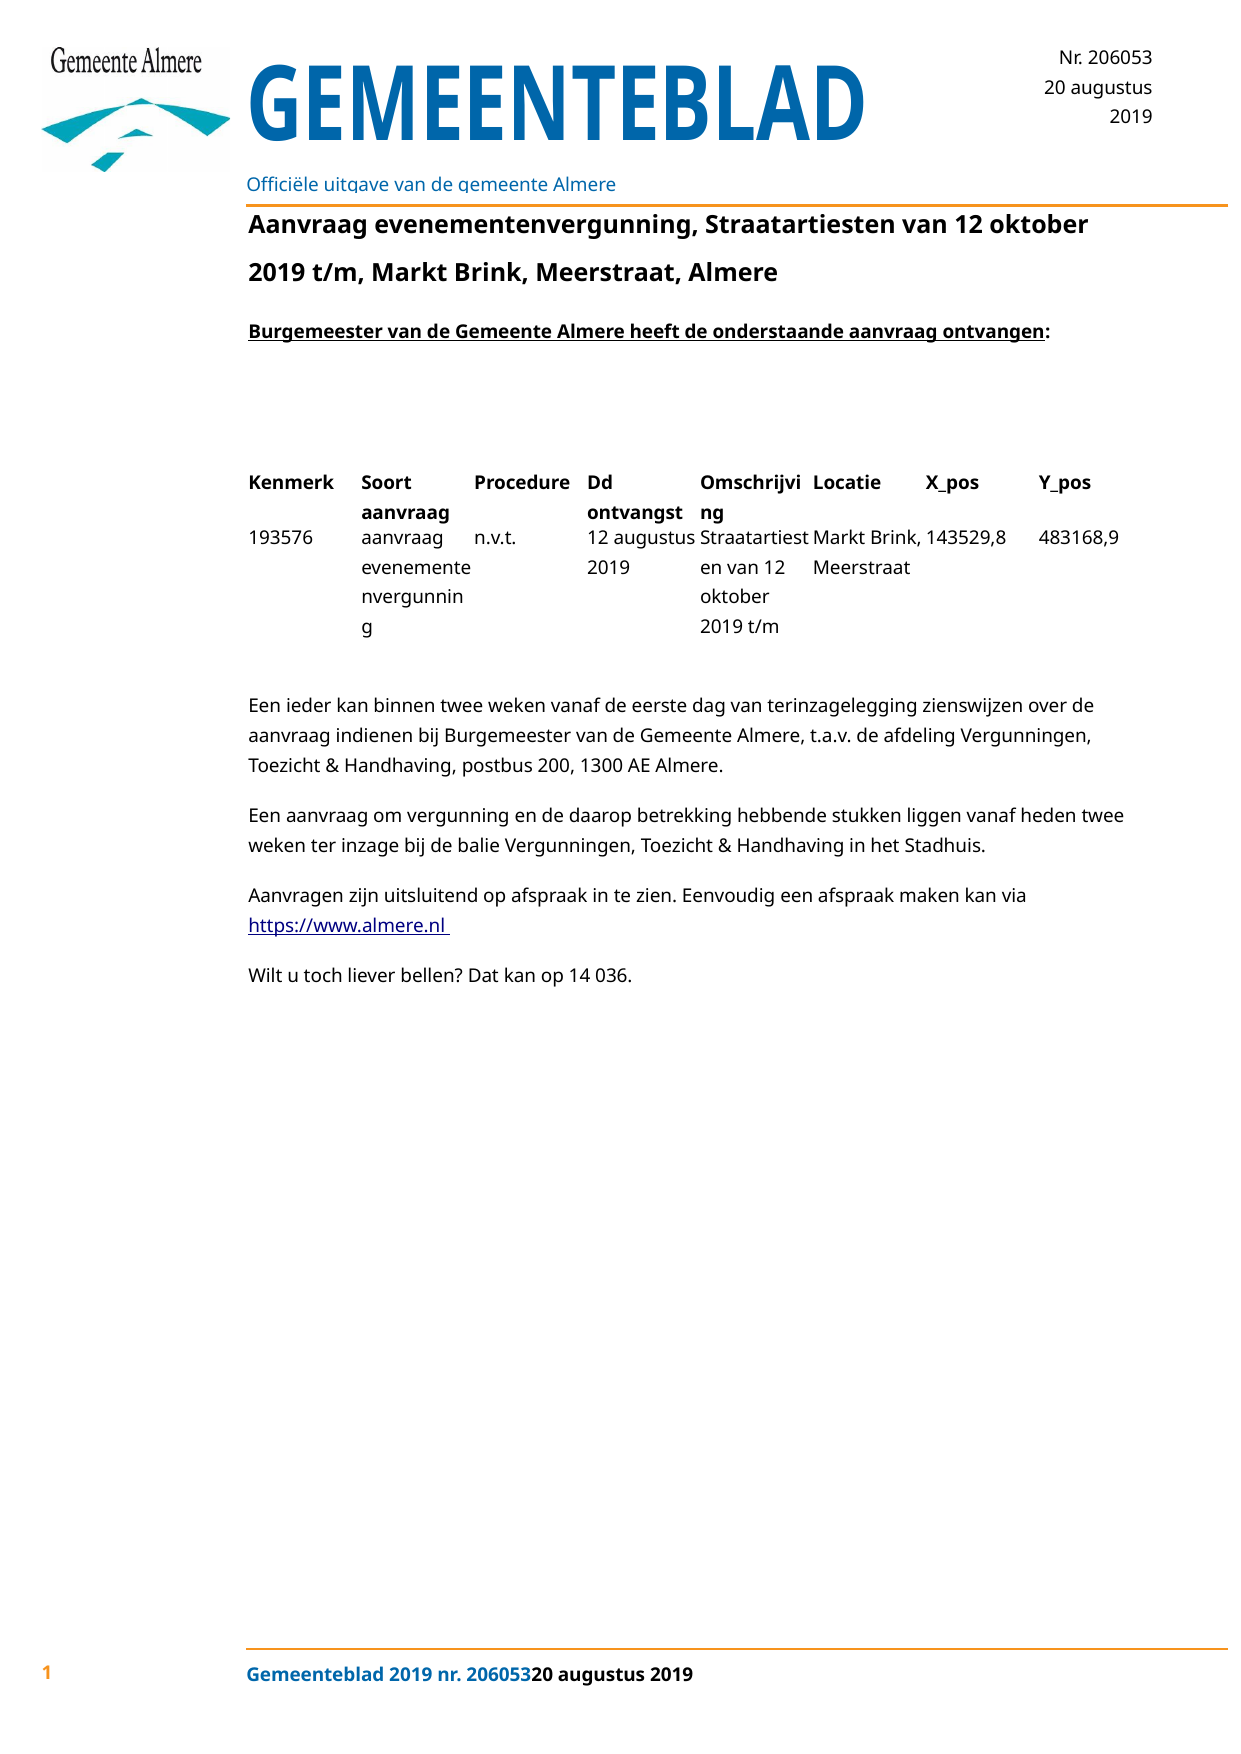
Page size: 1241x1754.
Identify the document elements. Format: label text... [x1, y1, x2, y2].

text Wilt u toch liever bellen? Dat kan op 14 036. [248, 962, 1152, 988]
text Aanvraag evenementenvergunning, Straatartiesten van 12 oktober 2019 t/m, Markt Brink, Meerstraat, Almere [248, 207, 1152, 288]
text Een aanvraag om vergunning en de daarop betrekking hebbende stukken liggen vanaf heden twee weken ter inzage bij de balie Vergunningen, Toezicht & Handhaving in het Stadhuis. [248, 802, 1152, 858]
table_header Procedure [474, 469, 587, 524]
table_cell 12 augustus 2019 [587, 525, 700, 639]
table_cell n.v.t. [474, 525, 587, 639]
table_header Soort aanvraag [361, 469, 474, 524]
table_header Locatie [813, 469, 926, 524]
table_cell 483168,9 [1039, 525, 1152, 639]
table_cell 143529,8 [926, 525, 1038, 639]
picture [41, 47, 231, 172]
table_cell aanvraag evenementenvergunning [361, 525, 474, 639]
text Aanvragen zijn uitsluitend op afspraak in te zien. Eenvoudig een afspraak maken kan via https://www.almere.nl [248, 882, 1152, 938]
table_header Y_pos [1039, 469, 1152, 524]
table_cell 193576 [248, 525, 361, 639]
table_header Kenmerk [248, 469, 361, 524]
table_cell Straatartiesten van 12 oktober 2019 t/m [700, 525, 813, 639]
table_cell Markt Brink, Meerstraat [813, 525, 926, 639]
table_header X_pos [926, 469, 1038, 524]
table_header Omschrijving [700, 469, 813, 524]
table_header Dd ontvangst [587, 469, 700, 524]
text Een ieder kan binnen twee weken vanaf de eerste dag van terinzagelegging zienswijzen over de aanvraag indienen bij Burgemeester van de Gemeente Almere, t.a.v. de afdeling Vergunningen, Toezicht & Handhaving, postbus 200, 1300 AE Almere. [248, 693, 1152, 778]
text Burgemeester van de Gemeente Almere heeft de onderstaande aanvraag ontvangen: [248, 318, 1152, 344]
